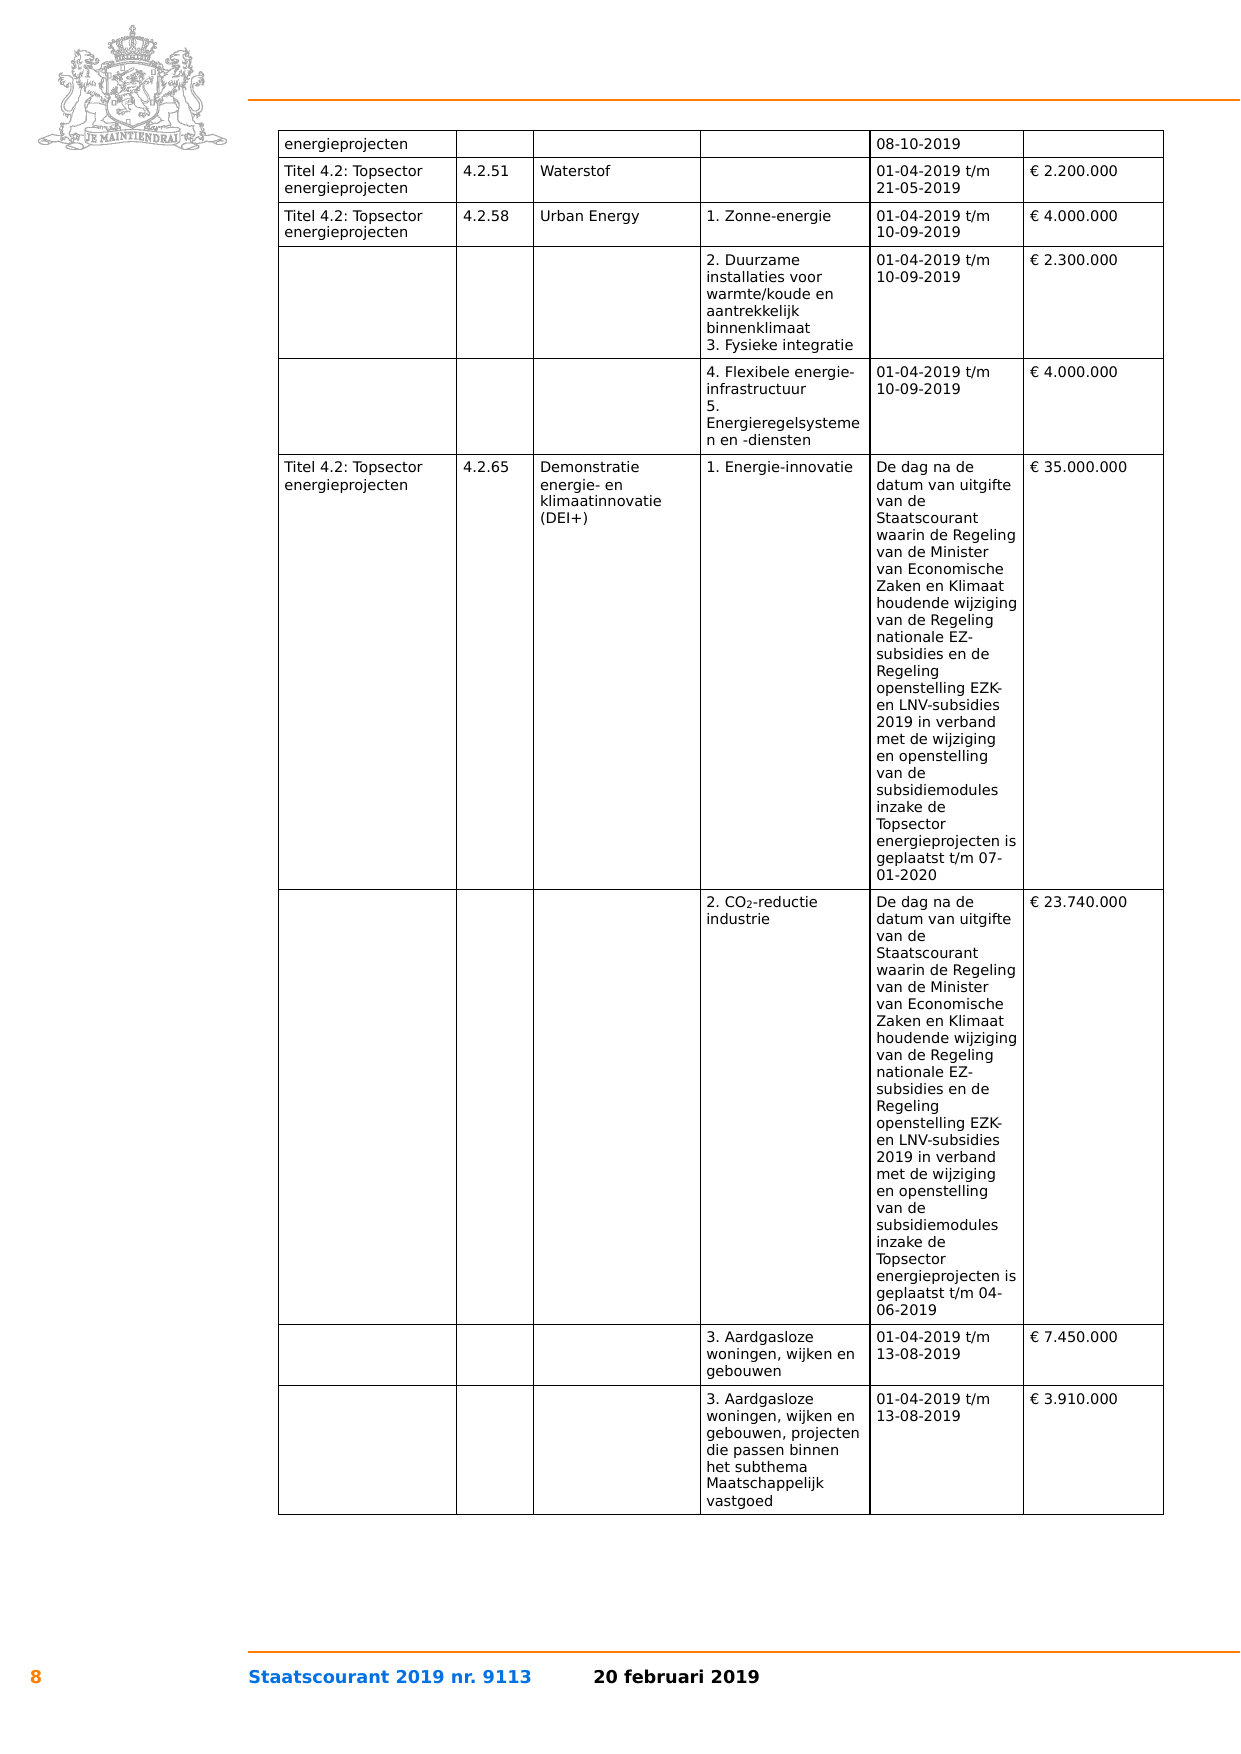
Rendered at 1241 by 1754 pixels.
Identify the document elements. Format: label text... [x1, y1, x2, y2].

table_cell Waterstof [534, 158, 700, 202]
table_cell € 35.000.000 [1024, 455, 1163, 888]
table_cell 3. Aardgasloze woningen, wijken en gebouwen, projecten die passen binnen het subthema Maatschappelijk vastgoed [701, 1386, 869, 1514]
table_cell 01-04-2019 t/m 13-08-2019 [871, 1386, 1023, 1514]
table_cell 1. Zonne-energie [701, 203, 869, 246]
table_cell 2. Duurzame installaties voor warmte/koude en aantrekkelijk binnenklimaat 3. Fysieke integratie [701, 247, 869, 358]
table_cell Urban Energy [534, 203, 700, 246]
table_cell € 2.200.000 [1024, 158, 1163, 202]
table_cell [457, 890, 533, 1323]
table_cell 3. Aardgasloze woningen, wijken en gebouwen [701, 1325, 869, 1385]
table_cell [534, 1325, 700, 1385]
table_cell [279, 1386, 456, 1514]
table_cell € 7.450.000 [1024, 1325, 1163, 1385]
table_cell 4.2.65 [457, 455, 533, 888]
table_cell [457, 359, 533, 454]
table_cell Titel 4.2: Topsector energieprojecten [279, 158, 456, 202]
table_cell [457, 1325, 533, 1385]
table_header [534, 131, 700, 157]
table_cell De dag na de datum van uitgifte van de Staatscourant waarin de Regeling van de Minister van Economische Zaken en Klimaat houdende wijziging van de Regeling nationale EZ-subsidies en de Regeling openstelling EZK- en LNV-subsidies 2019 in verband met de wijziging en openstelling van de subsidiemodules inzake de Topsector energieprojecten is geplaatst t/m 07-01-2020 [871, 455, 1023, 888]
picture [38, 25, 227, 150]
table_cell Demonstratie energie- en klimaatinnovatie (DEI+) [534, 455, 700, 888]
table_cell € 4.000.000 [1024, 359, 1163, 454]
table_cell [701, 158, 869, 202]
table_header [701, 131, 869, 157]
table_cell [457, 1386, 533, 1514]
table_cell [534, 247, 700, 358]
table_cell 4. Flexibele energie-infrastructuur 5. Energieregelsystemen en -diensten [701, 359, 869, 454]
table_header [457, 131, 533, 157]
table_cell [534, 359, 700, 454]
table_cell [457, 247, 533, 358]
table_cell De dag na de datum van uitgifte van de Staatscourant waarin de Regeling van de Minister van Economische Zaken en Klimaat houdende wijziging van de Regeling nationale EZ-subsidies en de Regeling openstelling EZK- en LNV-subsidies 2019 in verband met de wijziging en openstelling van de subsidiemodules inzake de Topsector energieprojecten is geplaatst t/m 04-06-2019 [871, 890, 1023, 1323]
table_cell [279, 247, 456, 358]
table_cell 01-04-2019 t/m 10-09-2019 [871, 203, 1023, 246]
table_cell 01-04-2019 t/m 21-05-2019 [871, 158, 1023, 202]
table_header energieprojecten [279, 131, 456, 157]
table_cell 01-04-2019 t/m 10-09-2019 [871, 247, 1023, 358]
table_cell € 2.300.000 [1024, 247, 1163, 358]
table_cell [279, 359, 456, 454]
table_cell 4.2.58 [457, 203, 533, 246]
table_cell Titel 4.2: Topsector energieprojecten [279, 455, 456, 888]
table_cell 2. CO2-reductie industrie [701, 890, 869, 1323]
table_cell € 23.740.000 [1024, 890, 1163, 1323]
table_cell 4.2.51 [457, 158, 533, 202]
table_cell [534, 890, 700, 1323]
table_cell 01-04-2019 t/m 10-09-2019 [871, 359, 1023, 454]
table_cell € 4.000.000 [1024, 203, 1163, 246]
table_cell 01-04-2019 t/m 13-08-2019 [871, 1325, 1023, 1385]
table_cell [534, 1386, 700, 1514]
table_header [1024, 131, 1163, 157]
table_cell 1. Energie-innovatie [701, 455, 869, 888]
table_cell € 3.910.000 [1024, 1386, 1163, 1514]
table_header 08-10-2019 [871, 131, 1023, 157]
table_cell Titel 4.2: Topsector energieprojecten [279, 203, 456, 246]
table_cell [279, 890, 456, 1323]
table_cell [279, 1325, 456, 1385]
